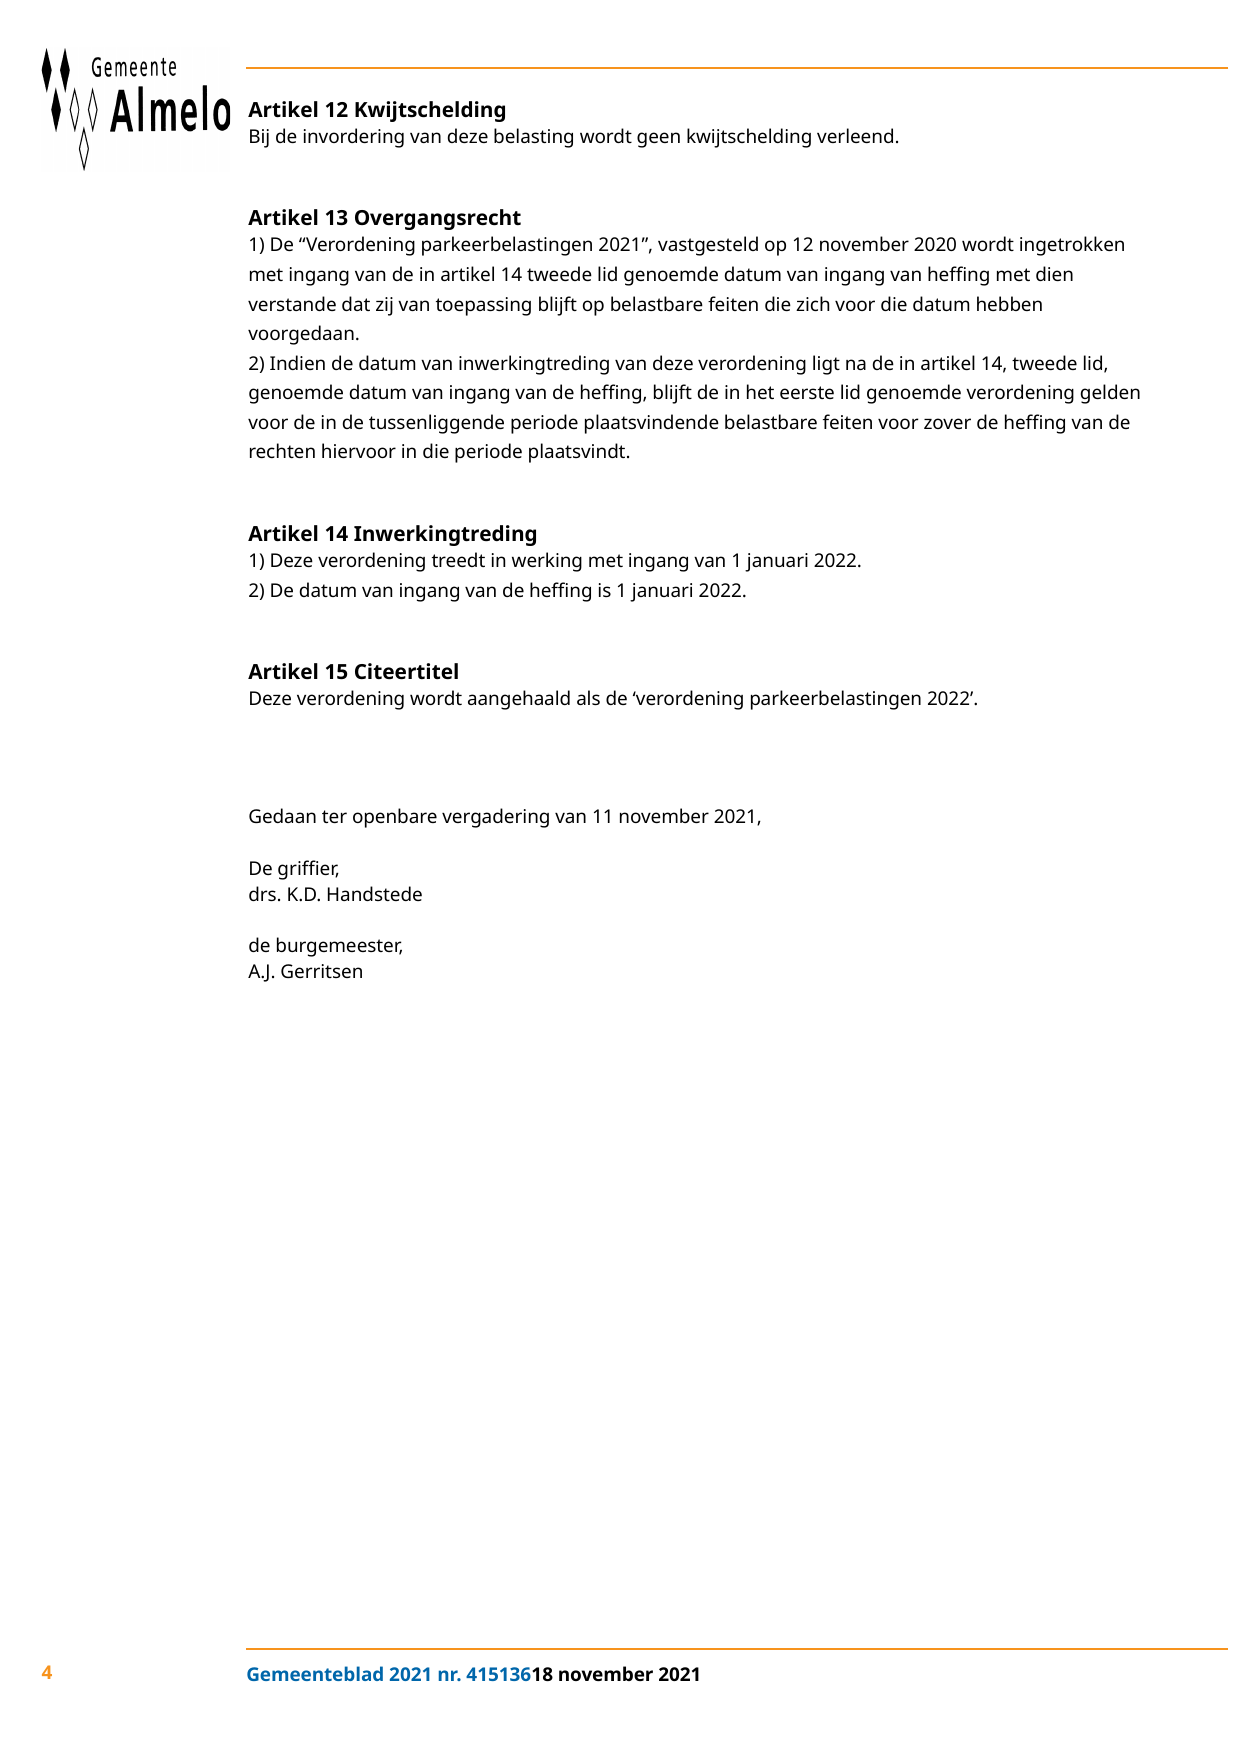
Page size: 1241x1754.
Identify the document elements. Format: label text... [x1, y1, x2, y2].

text de burgemeester, [248, 932, 1152, 958]
text 1) De “Verordening parkeerbelastingen 2021”, vastgesteld op 12 november 2020 wordt ingetrokken met ingang van de in artikel 14 tweede lid genoemde datum van ingang van heffing met dien verstande dat zij van toepassing blijft op belastbare feiten die zich voor die datum hebben voorgedaan. [248, 232, 1152, 346]
text Artikel 12 Kwijtschelding [248, 95, 1152, 123]
text Bij de invordering van deze belasting wordt geen kwijtschelding verleend. [248, 123, 1152, 149]
text Gedaan ter openbare vergadering van 11 november 2021, [248, 803, 1152, 829]
text A.J. Gerritsen [248, 958, 1152, 984]
text 1) Deze verordening treedt in werking met ingang van 1 januari 2022. [248, 547, 1152, 573]
text 2) Indien de datum van inwerkingtreding van deze verordening ligt na de in artikel 14, tweede lid, genoemde datum van ingang van de heffing, blijft de in het eerste lid genoemde verordening gelden voor de in de tussenliggende periode plaatsvindende belastbare feiten voor zover de heffing van de rechten hiervoor in die periode plaatsvindt. [248, 350, 1152, 464]
text Artikel 13 Overgangsrecht [248, 203, 1152, 232]
text De griffier, [248, 855, 1152, 881]
text Artikel 14 Inwerkingtreding [248, 519, 1152, 547]
text 2) De datum van ingang van de heffing is 1 januari 2022. [248, 577, 1152, 602]
text Artikel 15 Citeertitel [248, 657, 1152, 685]
text Deze verordening wordt aangehaald als de ‘verordening parkeerbelastingen 2022’. [248, 685, 1152, 711]
picture [41, 47, 231, 172]
text drs. K.D. Handstede [248, 881, 1152, 906]
